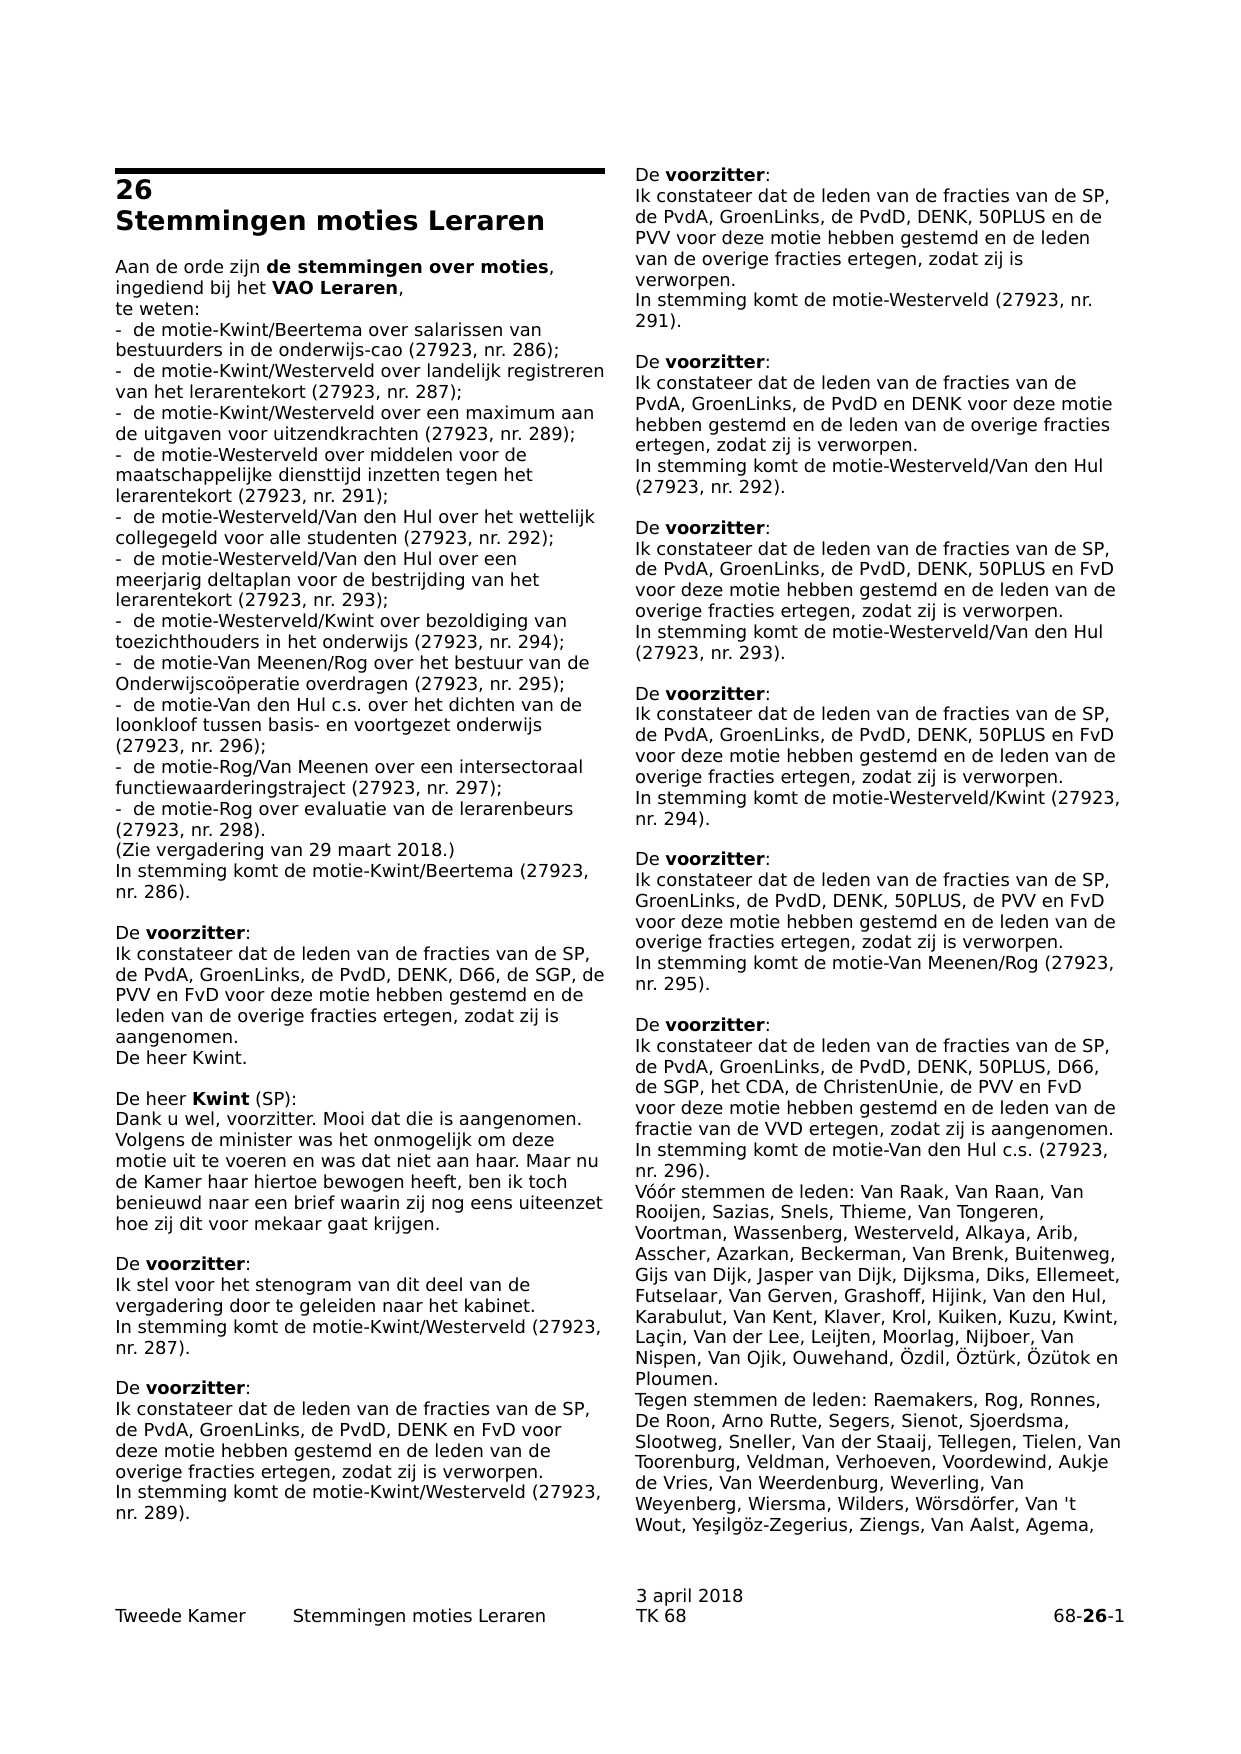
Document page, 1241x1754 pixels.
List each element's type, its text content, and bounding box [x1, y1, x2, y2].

text Ik constateer dat de leden van de fracties van de SP, de PvdA, GroenLinks, de PvdD, DENK, 50PLUS en FvD voor deze motie hebben gestemd en de leden van de overige fracties ertegen, zodat zij is verworpen. [635, 538, 1125, 622]
text In stemming komt de motie-Westerveld/Van den Hul (27923, nr. 293). [635, 622, 1125, 663]
text Ik constateer dat de leden van de fracties van de SP, de PvdA, GroenLinks, de PvdD, DENK, 50PLUS en FvD voor deze motie hebben gestemd en de leden van de overige fracties ertegen, zodat zij is verworpen. [635, 704, 1125, 787]
text De voorzitter: [635, 1015, 1125, 1036]
text te weten: [115, 298, 605, 319]
text Ik constateer dat de leden van de fracties van de SP, de PvdA, GroenLinks, de PvdD, DENK, 50PLUS en de PVV voor deze motie hebben gestemd en de leden van de overige fracties ertegen, zodat zij is verworpen. [635, 186, 1125, 290]
text Vóór stemmen de leden: Van Raak, Van Raan, Van Rooijen, Sazias, Snels, Thieme, Van Tongeren, Voortman, Wassenberg, Westerveld, Alkaya, Arib, Asscher, Azarkan, Beckerman, Van Brenk, Buitenweg, Gijs van Dijk, Jasper van Dijk, Dijksma, Diks, Ellemeet, Futselaar, Van Gerven, Grashoff, Hijink, Van den Hul, Karabulut, Van Kent, Klaver, Krol, Kuiken, Kuzu, Kwint, Laçin, Van der Lee, Leijten, Moorlag, Nijboer, Van Nispen, Van Ojik, Ouwehand, Özdil, Öztürk, Özütok en Ploumen. [635, 1181, 1125, 1390]
list de motie-Kwint/Westerveld over landelijk registreren van het lerarentekort (27923, nr. 287); [115, 361, 605, 403]
text In stemming komt de motie-Kwint/Beertema (27923, nr. 286). [115, 861, 605, 903]
list de motie-Kwint/Westerveld over een maximum aan de uitgaven voor uitzendkrachten (27923, nr. 289); [115, 403, 605, 444]
list de motie-Westerveld over middelen voor de maatschappelijke diensttijd inzetten tegen het lerarentekort (27923, nr. 291); [115, 444, 605, 507]
text De voorzitter: [635, 518, 1125, 538]
text Ik constateer dat de leden van de fracties van de SP, de PvdA, GroenLinks, de PvdD, DENK, D66, de SGP, de PVV en FvD voor deze motie hebben gestemd en de leden van de overige fracties ertegen, zodat zij is aangenomen. [115, 943, 605, 1048]
text (Zie vergadering van 29 maart 2018.) [115, 840, 605, 861]
list de motie-Westerveld/Van den Hul over het wettelijk collegegeld voor alle studenten (27923, nr. 292); [115, 507, 605, 548]
text De voorzitter: [115, 923, 605, 943]
text Ik constateer dat de leden van de fracties van de PvdA, GroenLinks, de PvdD en DENK voor deze motie hebben gestemd en de leden van de overige fracties ertegen, zodat zij is verworpen. [635, 373, 1125, 456]
text In stemming komt de motie-Van den Hul c.s. (27923, nr. 296). [635, 1140, 1125, 1181]
list de motie-Van den Hul c.s. over het dichten van de loonkloof tussen basis- en voortgezet onderwijs (27923, nr. 296); [115, 694, 605, 757]
text In stemming komt de motie-Kwint/Westerveld (27923, nr. 287). [115, 1317, 605, 1358]
text De heer Kwint (SP): [115, 1088, 605, 1109]
text In stemming komt de motie-Westerveld (27923, nr. 291). [635, 290, 1125, 332]
text In stemming komt de motie-Kwint/Westerveld (27923, nr. 289). [115, 1482, 605, 1524]
text De voorzitter: [115, 1378, 605, 1399]
text In stemming komt de motie-Westerveld/Van den Hul (27923, nr. 292). [635, 456, 1125, 498]
list de motie-Westerveld/Kwint over bezoldiging van toezichthouders in het onderwijs (27923, nr. 294); [115, 611, 605, 653]
text De heer Kwint. [115, 1048, 605, 1068]
text Ik constateer dat de leden van de fracties van de SP, GroenLinks, de PvdD, DENK, 50PLUS, de PVV en FvD voor deze motie hebben gestemd en de leden van de overige fracties ertegen, zodat zij is verworpen. [635, 870, 1125, 953]
list de motie-Van Meenen/Rog over het bestuur van de Onderwijscoöperatie overdragen (27923, nr. 295); [115, 653, 605, 694]
title 26 Stemmingen moties Leraren [115, 174, 605, 237]
text In stemming komt de motie-Van Meenen/Rog (27923, nr. 295). [635, 953, 1125, 995]
text De voorzitter: [115, 1254, 605, 1275]
list de motie-Rog over evaluatie van de lerarenbeurs (27923, nr. 298). [115, 798, 605, 840]
text Dank u wel, voorzitter. Mooi dat die is aangenomen. Volgens de minister was het onmogelijk om deze motie uit te voeren en was dat niet aan haar. Maar nu de Kamer haar hiertoe bewogen heeft, ben ik toch benieuwd naar een brief waarin zij nog eens uiteenzet hoe zij dit voor mekaar gaat krijgen. [115, 1109, 605, 1234]
text De voorzitter: [635, 849, 1125, 870]
text De voorzitter: [635, 683, 1125, 704]
text De voorzitter: [635, 352, 1125, 373]
text In stemming komt de motie-Westerveld/Kwint (27923, nr. 294). [635, 787, 1125, 829]
text Ik stel voor het stenogram van dit deel van de vergadering door te geleiden naar het kabinet. [115, 1275, 605, 1317]
text Ik constateer dat de leden van de fracties van de SP, de PvdA, GroenLinks, de PvdD, DENK, 50PLUS, D66, de SGP, het CDA, de ChristenUnie, de PVV en FvD voor deze motie hebben gestemd en de leden van de fractie van de VVD ertegen, zodat zij is aangenomen. [635, 1036, 1125, 1140]
text De voorzitter: [635, 165, 1125, 186]
list de motie-Kwint/Beertema over salarissen van bestuurders in de onderwijs-cao (27923, nr. 286); [115, 319, 605, 361]
list de motie-Westerveld/Van den Hul over een meerjarig deltaplan voor de bestrijding van het lerarentekort (27923, nr. 293); [115, 548, 605, 611]
text Ik constateer dat de leden van de fracties van de SP, de PvdA, GroenLinks, de PvdD, DENK en FvD voor deze motie hebben gestemd en de leden van de overige fracties ertegen, zodat zij is verworpen. [115, 1399, 605, 1482]
list de motie-Rog/Van Meenen over een intersectoraal functiewaarderingstraject (27923, nr. 297); [115, 757, 605, 798]
text Aan de orde zijn de stemmingen over moties, ingediend bij het VAO Leraren, [115, 257, 605, 298]
text Tegen stemmen de leden: Raemakers, Rog, Ronnes, De Roon, Arno Rutte, Segers, Sienot, Sjoerdsma, Slootweg, Sneller, Van der Staaij, Tellegen, Tielen, Van Toorenburg, Veldman, Verhoeven, Voordewind, Aukje de Vries, Van Weerdenburg, Weverling, Van Weyenberg, Wiersma, Wilders, Wörsdörfer, Van 't Wout, Yeşilgöz-Zegerius, Ziengs, Van Aalst, Agema, [635, 1390, 1125, 1536]
